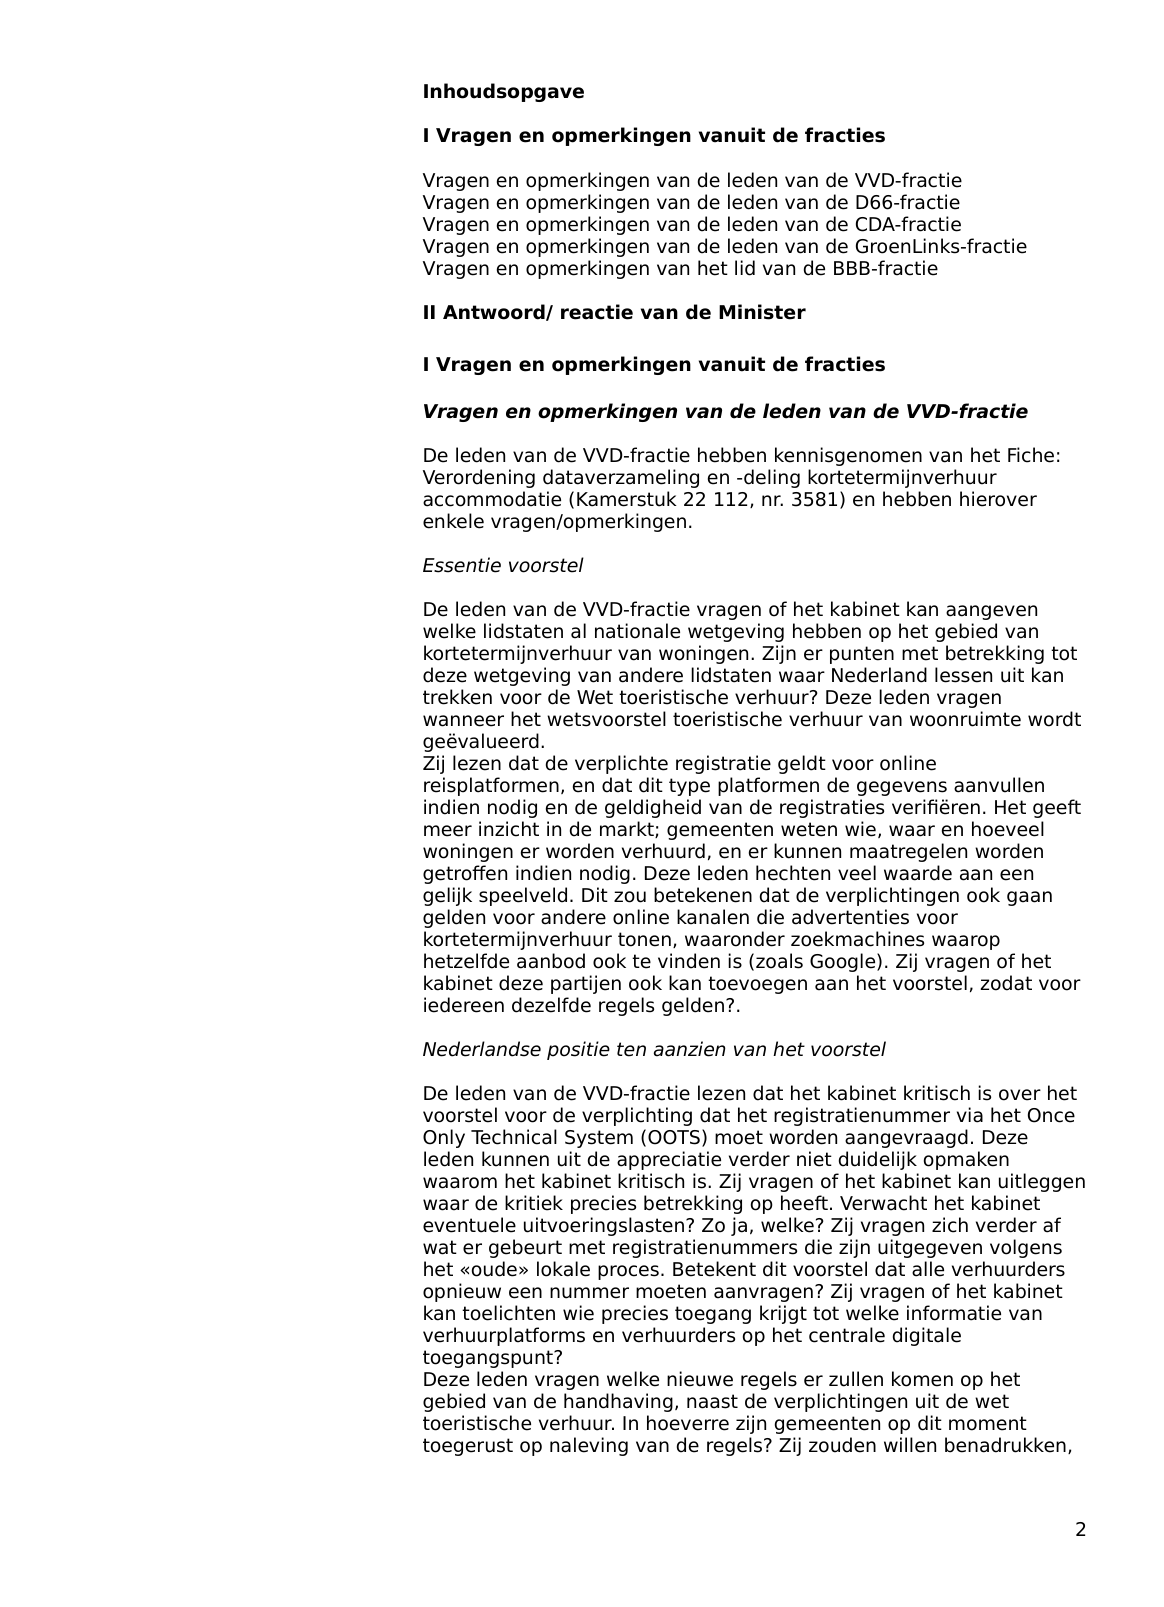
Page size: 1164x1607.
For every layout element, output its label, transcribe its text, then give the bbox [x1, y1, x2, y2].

text Zij lezen dat de verplichte registratie geldt voor online reisplatformen, en dat dit type platformen de gegevens aanvullen indien nodig en de geldigheid van de registraties verifiëren. Het geeft meer inzicht in de markt; gemeenten weten wie, waar en hoeveel woningen er worden verhuurd, en er kunnen maatregelen worden getroffen indien nodig. Deze leden hechten veel waarde aan een gelijk speelveld. Dit zou betekenen dat de verplichtingen ook gaan gelden voor andere online kanalen die advertenties voor kortetermijnverhuur tonen, waaronder zoekmachines waarop hetzelfde aanbod ook te vinden is (zoals Google). Zij vragen of het kabinet deze partijen ook kan toevoegen aan het voorstel, zodat voor iedereen dezelfde regels gelden?. [422, 753, 1087, 1017]
subtitle Inhoudsopgave [422, 81, 1087, 103]
text De leden van de VVD-fractie hebben kennisgenomen van het Fiche: Verordening dataverzameling en -deling kortetermijnverhuur accommodatie (Kamerstuk 22 112, nr. 3581) en hebben hierover enkele vragen/opmerkingen. [422, 445, 1087, 533]
text Vragen en opmerkingen van de leden van de D66-fractie [422, 192, 1087, 213]
subtitle Essentie voorstel [422, 555, 1087, 577]
text Deze leden vragen welke nieuwe regels er zullen komen op het gebied van de handhaving, naast de verplichtingen uit de wet toeristische verhuur. In hoeverre zijn gemeenten op dit moment toegerust op naleving van de regels? Zij zouden willen benadrukken, [422, 1369, 1087, 1457]
text Vragen en opmerkingen van de leden van de CDA-fractie [422, 213, 1087, 236]
subtitle I Vragen en opmerkingen vanuit de fracties [422, 125, 1087, 147]
subtitle I Vragen en opmerkingen vanuit de fracties [422, 354, 1087, 376]
text De leden van de VVD-fractie vragen of het kabinet kan aangeven welke lidstaten al nationale wetgeving hebben op het gebied van kortetermijnverhuur van woningen. Zijn er punten met betrekking tot deze wetgeving van andere lidstaten waar Nederland lessen uit kan trekken voor de Wet toeristische verhuur? Deze leden vragen wanneer het wetsvoorstel toeristische verhuur van woonruimte wordt geëvalueerd. [422, 599, 1087, 753]
subtitle Vragen en opmerkingen van de leden van de VVD-fractie [422, 401, 1087, 423]
text Vragen en opmerkingen van de leden van de GroenLinks-fractie [422, 236, 1087, 257]
subtitle II Antwoord/ reactie van de Minister [422, 302, 1087, 324]
text Vragen en opmerkingen van de leden van de VVD-fractie [422, 169, 1087, 192]
text Vragen en opmerkingen van het lid van de BBB-fractie [422, 257, 1087, 279]
subtitle Nederlandse positie ten aanzien van het voorstel [422, 1039, 1087, 1061]
text De leden van de VVD-fractie lezen dat het kabinet kritisch is over het voorstel voor de verplichting dat het registratienummer via het Once Only Technical System (OOTS) moet worden aangevraagd. Deze leden kunnen uit de appreciatie verder niet duidelijk opmaken waarom het kabinet kritisch is. Zij vragen of het kabinet kan uitleggen waar de kritiek precies betrekking op heeft. Verwacht het kabinet eventuele uitvoeringslasten? Zo ja, welke? Zij vragen zich verder af wat er gebeurt met registratienummers die zijn uitgegeven volgens het «oude» lokale proces. Betekent dit voorstel dat alle verhuurders opnieuw een nummer moeten aanvragen? Zij vragen of het kabinet kan toelichten wie precies toegang krijgt tot welke informatie van verhuurplatforms en verhuurders op het centrale digitale toegangspunt? [422, 1083, 1087, 1369]
